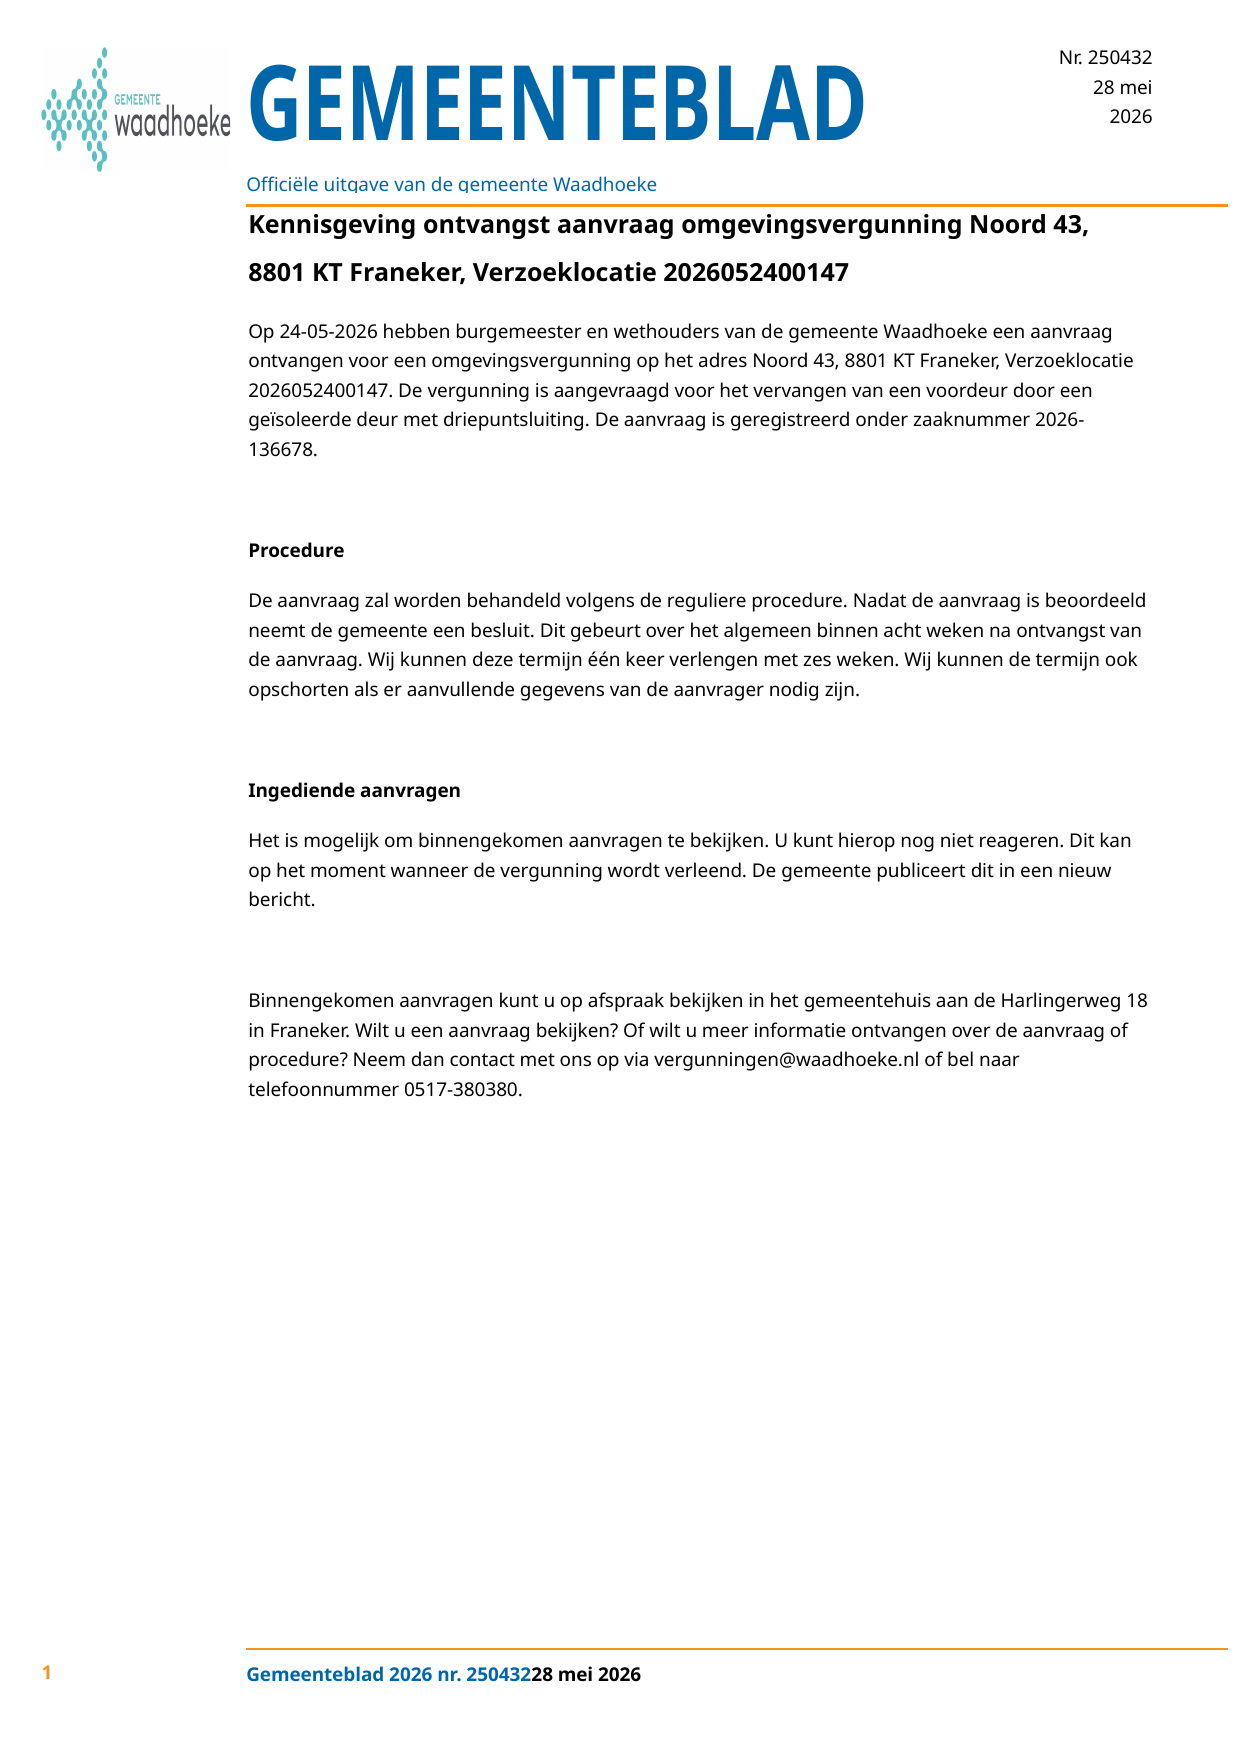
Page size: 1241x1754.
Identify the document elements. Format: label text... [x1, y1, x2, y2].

text Binnengekomen aanvragen kunt u op afspraak bekijken in het gemeentehuis aan de Harlingerweg 18 in Franeker. Wilt u een aanvraag bekijken? Of wilt u meer informatie ontvangen over de aanvraag of procedure? Neem dan contact met ons op via vergunningen@waadhoeke.nl of bel naar telefoonnummer 0517-380380. [248, 987, 1152, 1102]
text Ingediende aanvragen [248, 777, 1152, 803]
text Procedure [248, 537, 1152, 563]
picture [41, 47, 231, 172]
text Het is mogelijk om binnengekomen aanvragen te bekijken. U kunt hierop nog niet reageren. Dit kan op het moment wanneer de vergunning wordt verleend. De gemeente publiceert dit in een nieuw bericht. [248, 827, 1152, 912]
text Op 24-05-2026 hebben burgemeester en wethouders van de gemeente Waadhoeke een aanvraag ontvangen voor een omgevingsvergunning op het adres Noord 43, 8801 KT Franeker, Verzoeklocatie 2026052400147. De vergunning is aangevraagd voor het vervangen van een voordeur door een geïsoleerde deur met driepuntsluiting. De aanvraag is geregistreerd onder zaaknummer 2026-136678. [248, 318, 1152, 462]
text Kennisgeving ontvangst aanvraag omgevingsvergunning Noord 43, 8801 KT Franeker, Verzoeklocatie 2026052400147 [248, 207, 1152, 288]
text De aanvraag zal worden behandeld volgens de reguliere procedure. Nadat de aanvraag is beoordeeld neemt de gemeente een besluit. Dit gebeurt over het algemeen binnen acht weken na ontvangst van de aanvraag. Wij kunnen deze termijn één keer verlengen met zes weken. Wij kunnen de termijn ook opschorten als er aanvullende gegevens van de aanvrager nodig zijn. [248, 587, 1152, 702]
